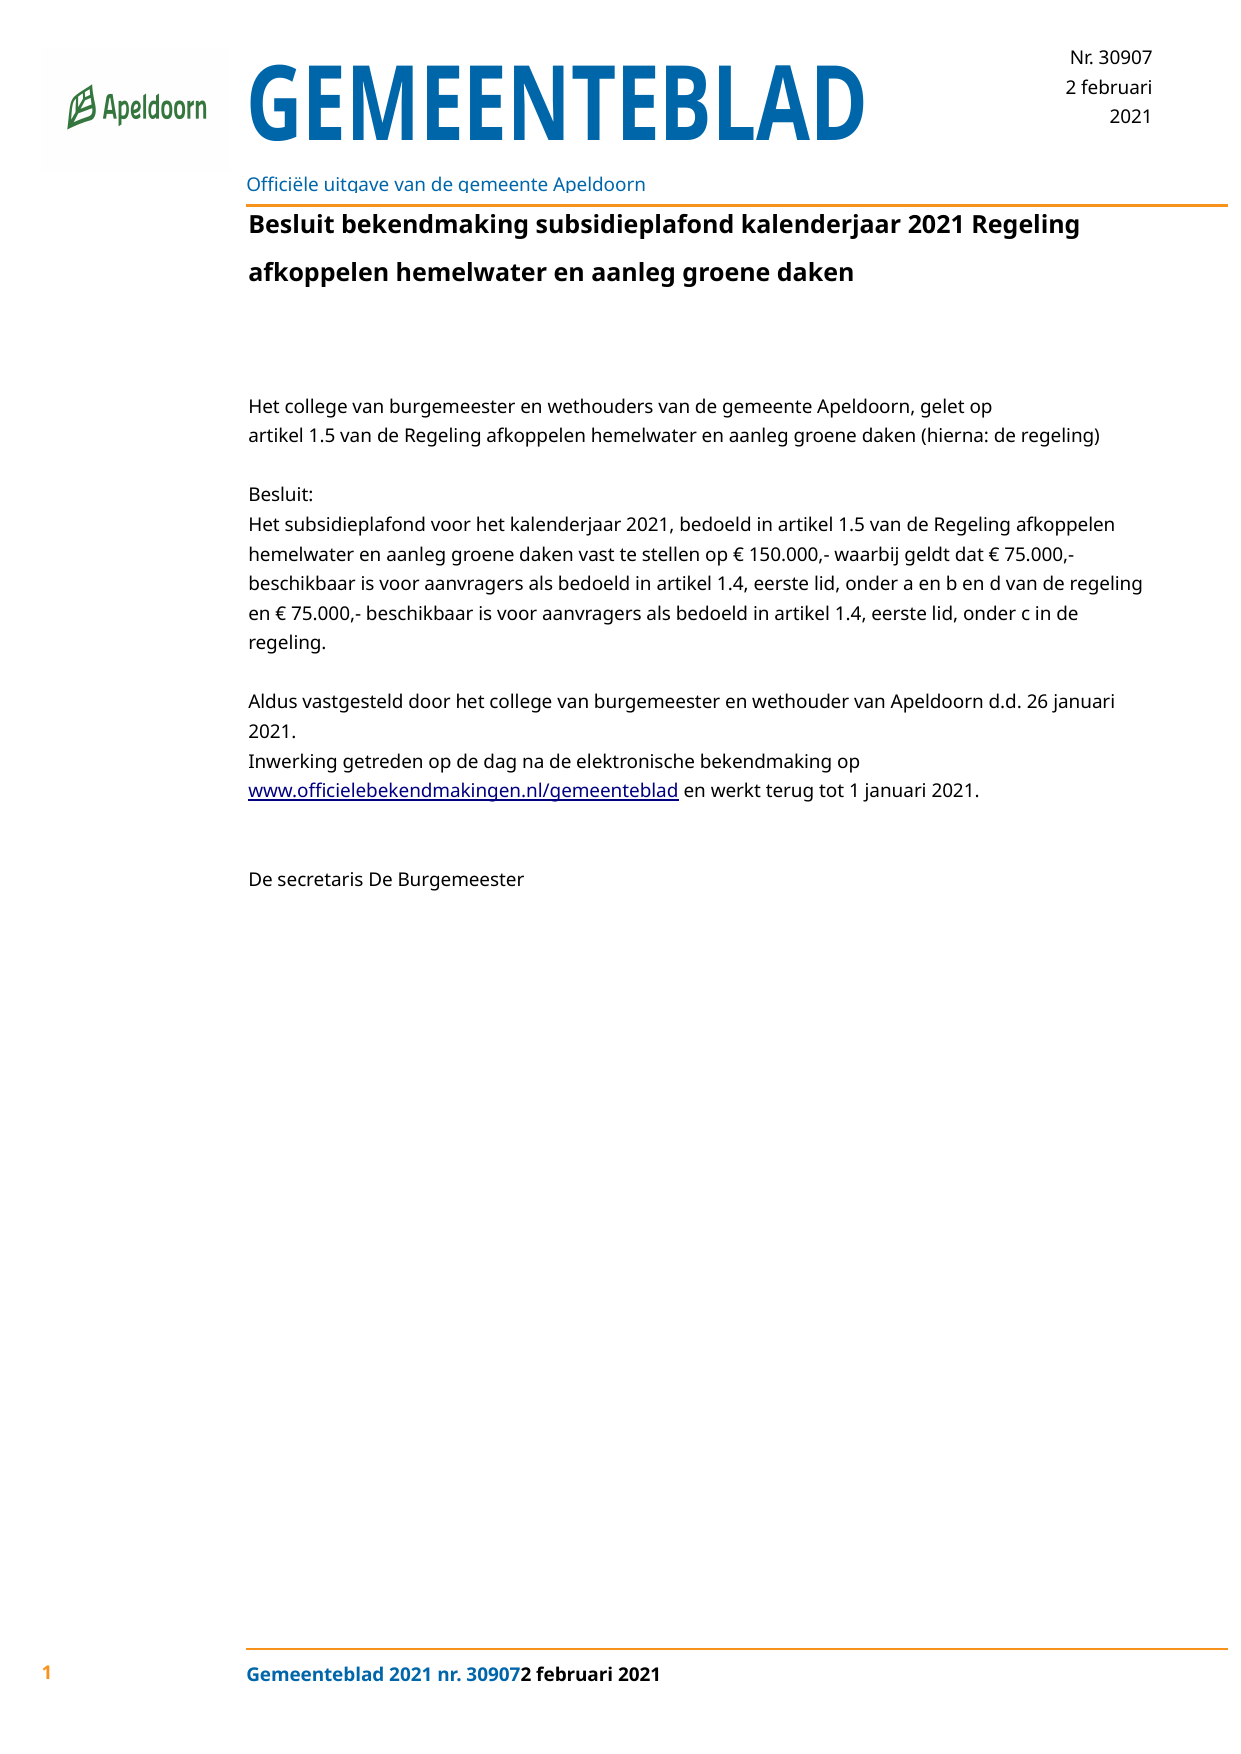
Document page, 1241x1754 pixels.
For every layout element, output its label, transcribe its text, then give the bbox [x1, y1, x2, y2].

text Aldus vastgesteld door het college van burgemeester en wethouder van Apeldoorn d.d. 26 januari 2021. [248, 689, 1152, 744]
text De secretaris De Burgemeester [248, 866, 1152, 892]
picture [41, 47, 231, 172]
text Besluit bekendmaking subsidieplafond kalenderjaar 2021 Regeling afkoppelen hemelwater en aanleg groene daken [248, 207, 1152, 288]
text Inwerking getreden op de dag na de elektronische bekendmaking op [248, 748, 1152, 774]
text Het college van burgemeester en wethouders van de gemeente Apeldoorn, gelet op [248, 393, 1152, 419]
text Besluit: [248, 482, 1152, 507]
text Het subsidieplafond voor het kalenderjaar 2021, bedoeld in artikel 1.5 van de Regeling afkoppelen hemelwater en aanleg groene daken vast te stellen op € 150.000,- waarbij geldt dat € 75.000,- beschikbaar is voor aanvragers als bedoeld in artikel 1.4, eerste lid, onder a en b en d van de regeling en € 75.000,- beschikbaar is voor aanvragers als bedoeld in artikel 1.4, eerste lid, onder c in de regeling. [248, 511, 1152, 655]
text artikel 1.5 van de Regeling afkoppelen hemelwater en aanleg groene daken (hierna: de regeling) [248, 422, 1152, 448]
text www.officielebekendmakingen.nl/gemeenteblad en werkt terug tot 1 januari 2021. [248, 777, 1152, 803]
